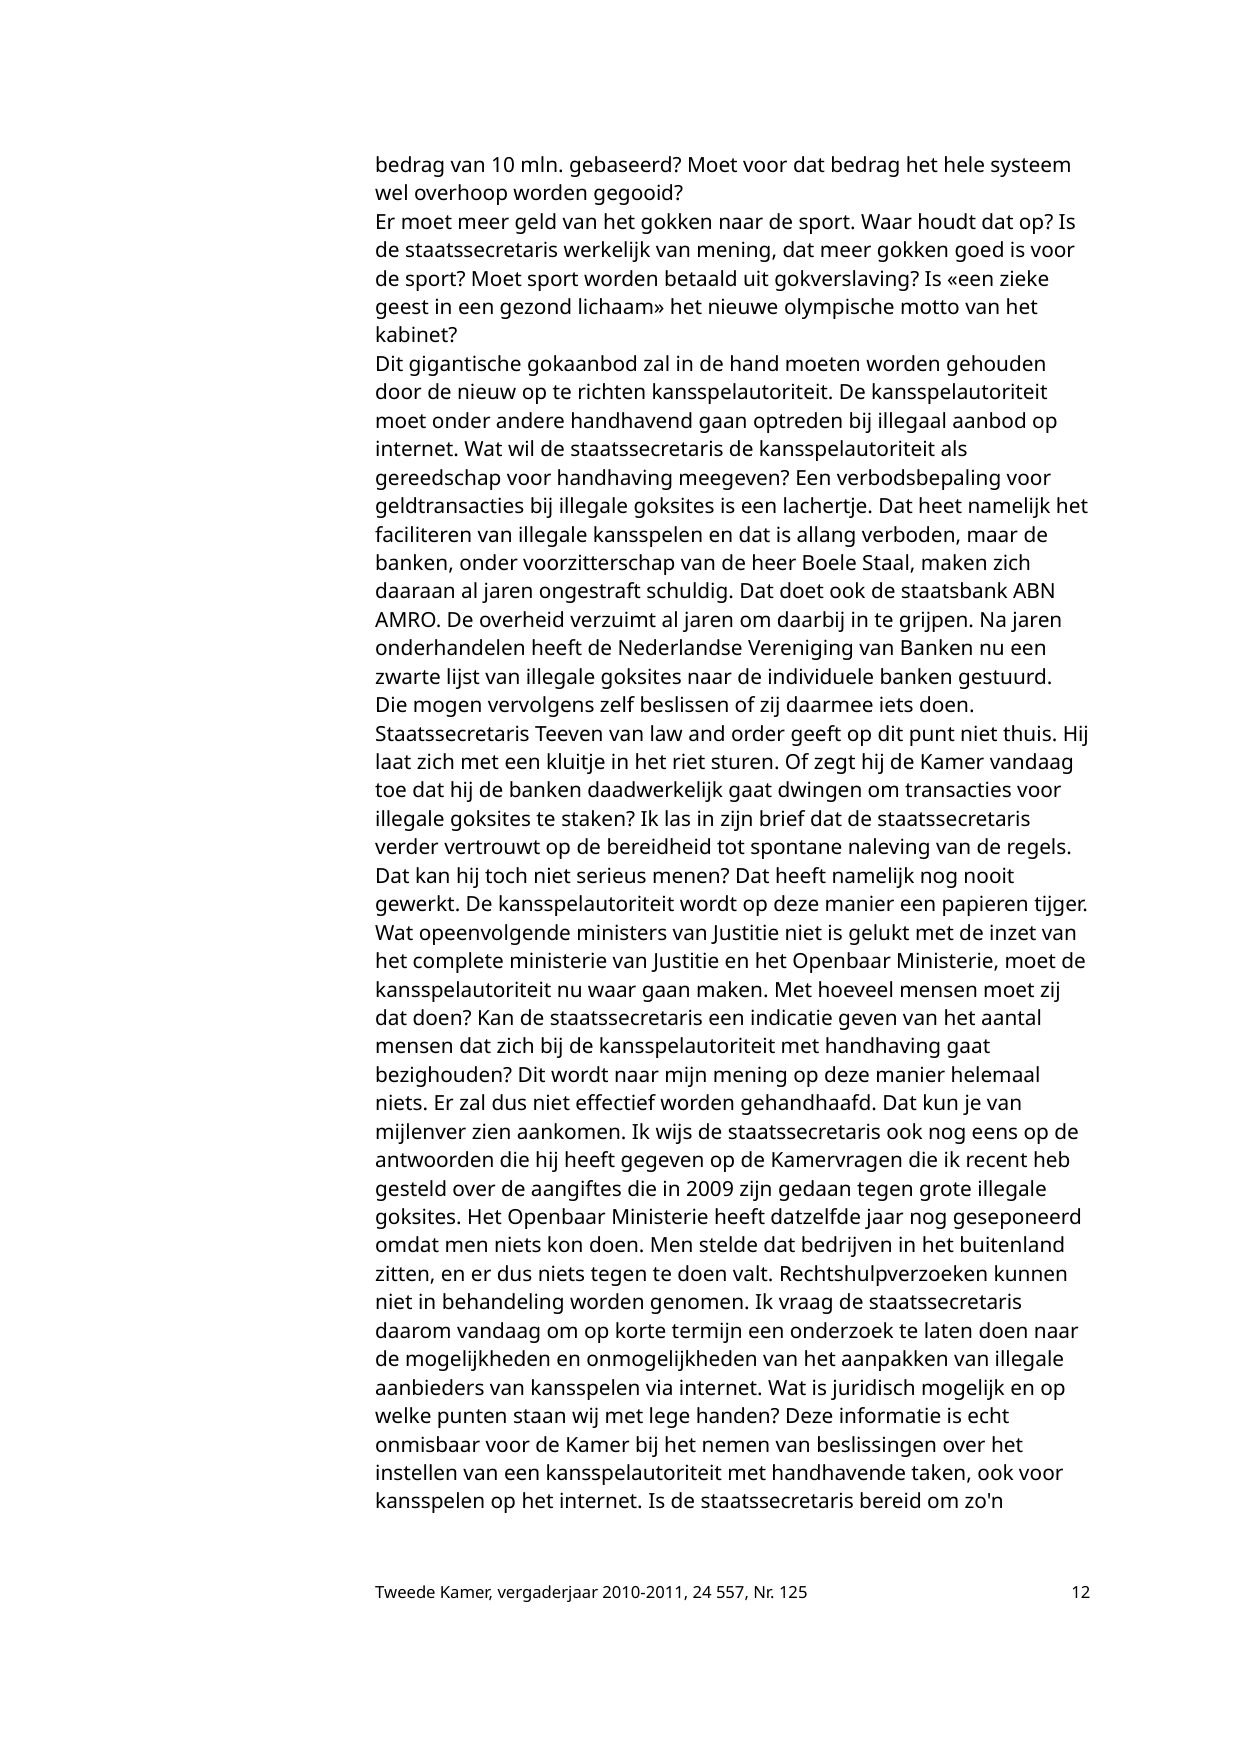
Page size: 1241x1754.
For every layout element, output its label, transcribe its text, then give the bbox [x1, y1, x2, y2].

text bedrag van 10 mln. gebaseerd? Moet voor dat bedrag het hele systeem wel overhoop worden gegooid? [375, 150, 1090, 207]
text Wat opeenvolgende ministers van Justitie niet is gelukt met de inzet van het complete ministerie van Justitie en het Openbaar Ministerie, moet de kansspelautoriteit nu waar gaan maken. Met hoeveel mensen moet zij dat doen? Kan de staatssecretaris een indicatie geven van het aantal mensen dat zich bij de kansspelautoriteit met handhaving gaat bezighouden? Dit wordt naar mijn mening op deze manier helemaal niets. Er zal dus niet effectief worden gehandhaafd. Dat kun je van mijlenver zien aankomen. Ik wijs de staatssecretaris ook nog eens op de antwoorden die hij heeft gegeven op de Kamervragen die ik recent heb gesteld over de aangiftes die in 2009 zijn gedaan tegen grote illegale goksites. Het Openbaar Ministerie heeft datzelfde jaar nog geseponeerd omdat men niets kon doen. Men stelde dat bedrijven in het buitenland zitten, en er dus niets tegen te doen valt. Rechtshulpverzoeken kunnen niet in behandeling worden genomen. Ik vraag de staatssecretaris daarom vandaag om op korte termijn een onderzoek te laten doen naar de mogelijkheden en onmogelijkheden van het aanpakken van illegale aanbieders van kansspelen via internet. Wat is juridisch mogelijk en op welke punten staan wij met lege handen? Deze informatie is echt onmisbaar voor de Kamer bij het nemen van beslissingen over het instellen van een kansspelautoriteit met handhavende taken, ook voor kansspelen op het internet. Is de staatssecretaris bereid om zo'n [375, 918, 1090, 1515]
text Dit gigantische gokaanbod zal in de hand moeten worden gehouden door de nieuw op te richten kansspelautoriteit. De kansspelautoriteit moet onder andere handhavend gaan optreden bij illegaal aanbod op internet. Wat wil de staatssecretaris de kansspelautoriteit als gereedschap voor handhaving meegeven? Een verbodsbepaling voor geldtransacties bij illegale goksites is een lachertje. Dat heet namelijk het faciliteren van illegale kansspelen en dat is allang verboden, maar de banken, onder voorzitterschap van de heer Boele Staal, maken zich daaraan al jaren ongestraft schuldig. Dat doet ook de staatsbank ABN AMRO. De overheid verzuimt al jaren om daarbij in te grijpen. Na jaren onderhandelen heeft de Nederlandse Vereniging van Banken nu een zwarte lijst van illegale goksites naar de individuele banken gestuurd. Die mogen vervolgens zelf beslissen of zij daarmee iets doen. Staatssecretaris Teeven van law and order geeft op dit punt niet thuis. Hij laat zich met een kluitje in het riet sturen. Of zegt hij de Kamer vandaag toe dat hij de banken daadwerkelijk gaat dwingen om transacties voor illegale goksites te staken? Ik las in zijn brief dat de staatssecretaris verder vertrouwt op de bereidheid tot spontane naleving van de regels. Dat kan hij toch niet serieus menen? Dat heeft namelijk nog nooit gewerkt. De kansspelautoriteit wordt op deze manier een papieren tijger. [375, 349, 1090, 918]
text Er moet meer geld van het gokken naar de sport. Waar houdt dat op? Is de staatssecretaris werkelijk van mening, dat meer gokken goed is voor de sport? Moet sport worden betaald uit gokverslaving? Is «een zieke geest in een gezond lichaam» het nieuwe olympische motto van het kabinet? [375, 207, 1090, 349]
